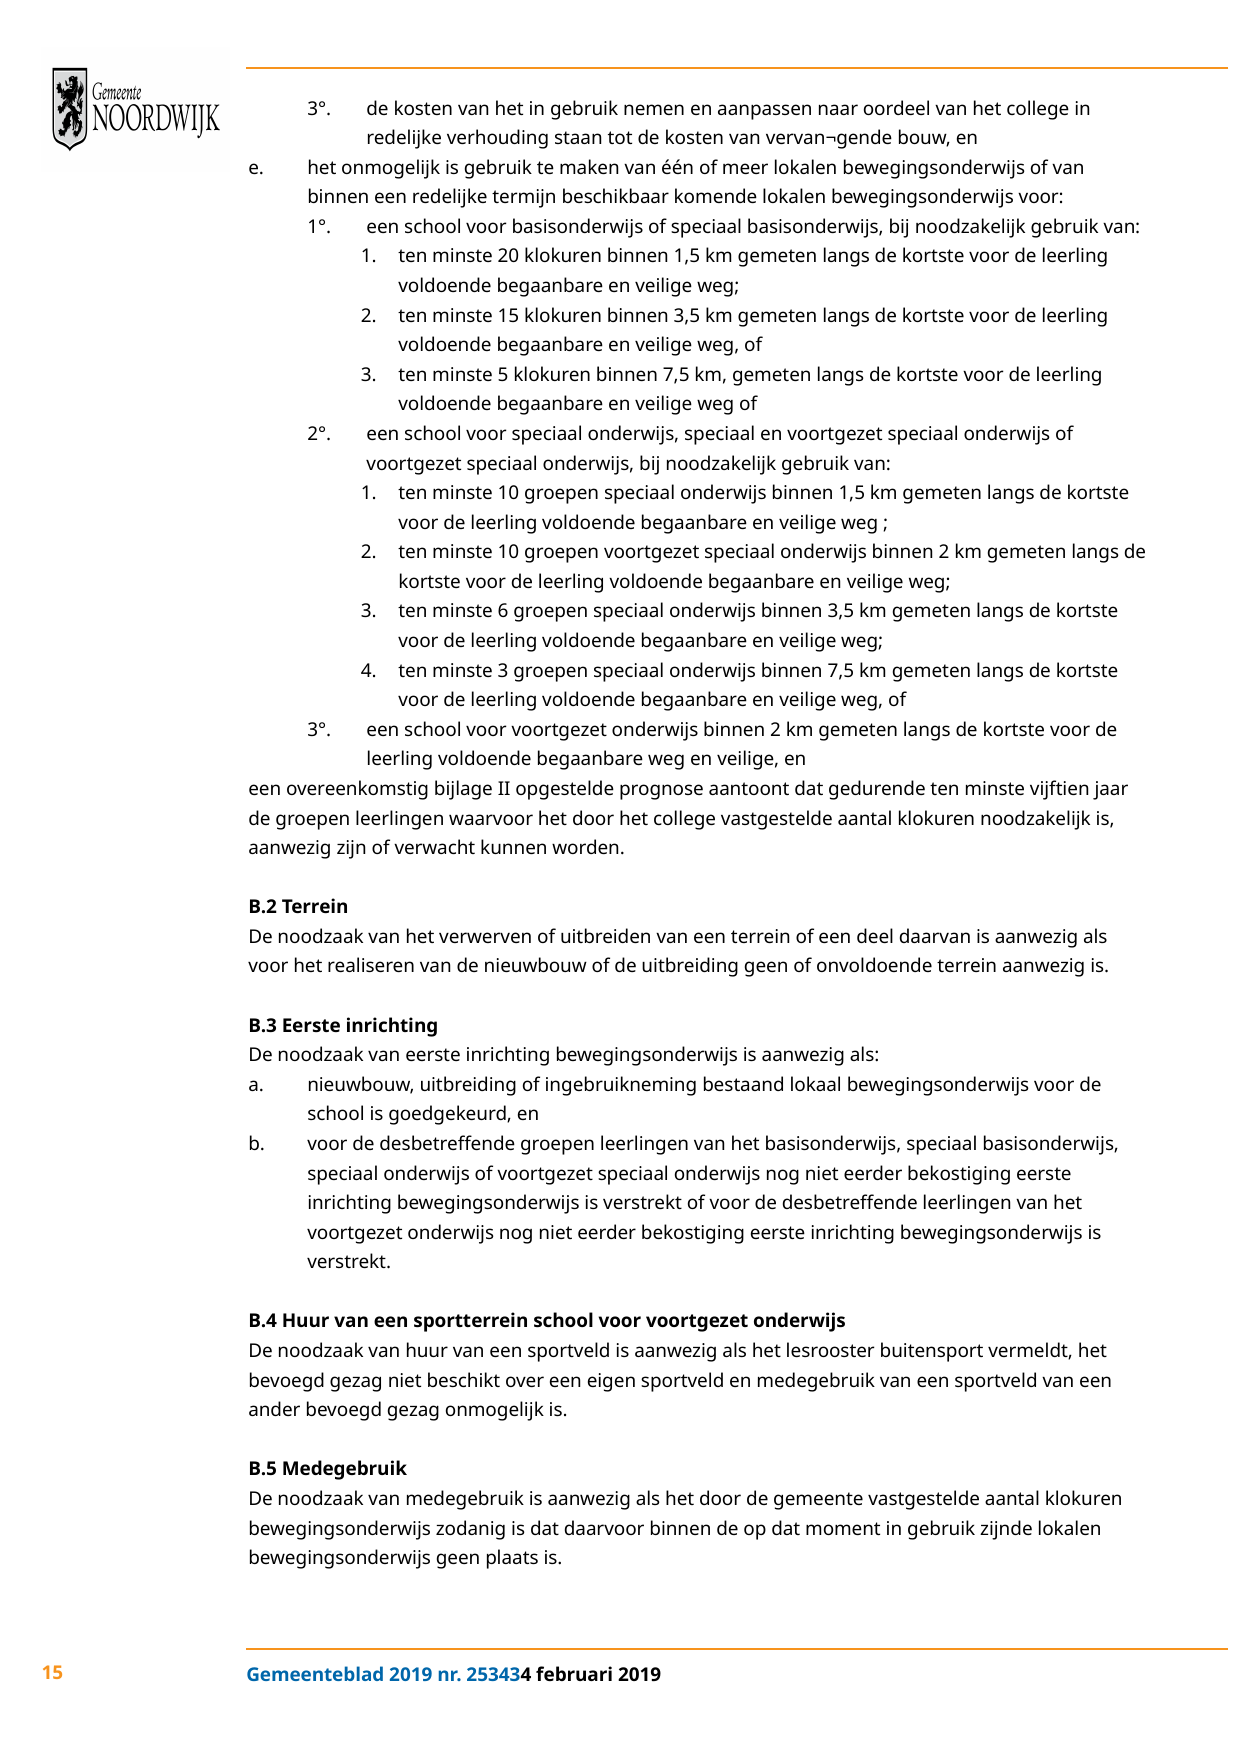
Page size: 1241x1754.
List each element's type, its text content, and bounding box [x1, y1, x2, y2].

text B.3 Eerste inrichting [248, 1012, 1152, 1038]
list het onmogelijk is gebruik te maken van één of meer lokalen bewegingsonderwijs of van binnen een redelijke termijn beschikbaar komende lokalen bewegingsonderwijs voor: [248, 154, 1152, 209]
text De noodzaak van huur van een sportveld is aanwezig als het lesrooster buitensport vermeldt, het bevoegd gezag niet beschikt over een eigen sportveld en medegebruik van een sportveld van een ander bevoegd gezag onmogelijk is. [248, 1337, 1152, 1422]
list ten minste 10 groepen voortgezet speciaal onderwijs binnen 2 km gemeten langs de kortste voor de leerling voldoende begaanbare en veilige weg; [361, 538, 1152, 594]
list ten minste 20 klokuren binnen 1,5 km gemeten langs de kortste voor de leerling voldoende begaanbare en veilige weg; [361, 243, 1152, 298]
list ten minste 6 groepen speciaal onderwijs binnen 3,5 km gemeten langs de kortste voor de leerling voldoende begaanbare en veilige weg; [361, 598, 1152, 653]
text De noodzaak van medegebruik is aanwezig als het door de gemeente vastgestelde aantal klokuren bewegingsonderwijs zodanig is dat daarvoor binnen de op dat moment in gebruik zijnde lokalen bewegingsonderwijs geen plaats is. [248, 1485, 1152, 1570]
list een school voor voortgezet onderwijs binnen 2 km gemeten langs de kortste voor de leerling voldoende begaanbare weg en veilige, en [307, 716, 1152, 771]
list ten minste 10 groepen speciaal onderwijs binnen 1,5 km gemeten langs de kortste voor de leerling voldoende begaanbare en veilige weg ; [361, 479, 1152, 535]
text De noodzaak van het verwerven of uitbreiden van een terrein of een deel daarvan is aanwezig als voor het realiseren van de nieuwbouw of de uitbreiding geen of onvoldoende terrein aanwezig is. [248, 923, 1152, 978]
list een school voor speciaal onderwijs, speciaal en voortgezet speciaal onderwijs of voortgezet speciaal onderwijs, bij noodzakelijk gebruik van: [307, 420, 1152, 476]
text De noodzaak van eerste inrichting bewegingsonderwijs is aanwezig als: [248, 1041, 1152, 1067]
list ten minste 5 klokuren binnen 7,5 km, gemeten langs de kortste voor de leerling voldoende begaanbare en veilige weg of [361, 361, 1152, 416]
list ten minste 3 groepen speciaal onderwijs binnen 7,5 km gemeten langs de kortste voor de leerling voldoende begaanbare en veilige weg, of [361, 657, 1152, 712]
text een overeenkomstig bijlage II opgestelde prognose aantoont dat gedurende ten minste vijftien jaar de groepen leerlingen waarvoor het door het college vastgestelde aantal klokuren noodzakelijk is, aanwezig zijn of verwacht kunnen worden. [248, 775, 1152, 860]
text B.2 Terrein [248, 893, 1152, 919]
text B.5 Medegebruik [248, 1456, 1152, 1481]
text B.4 Huur van een sportterrein school voor voortgezet onderwijs [248, 1308, 1152, 1333]
list de kosten van het in gebruik nemen en aanpassen naar oordeel van het college in redelijke verhouding staan tot de kosten van vervan¬gende bouw, en [307, 95, 1152, 150]
list nieuwbouw, uitbreiding of ingebruikneming bestaand lokaal bewegingsonderwijs voor de school is goedgekeurd, en [248, 1071, 1152, 1126]
picture [41, 47, 231, 172]
list een school voor basisonderwijs of speciaal basisonderwijs, bij noodzakelijk gebruik van: [307, 213, 1152, 239]
list ten minste 15 klokuren binnen 3,5 km gemeten langs de kortste voor de leerling voldoende begaanbare en veilige weg, of [361, 302, 1152, 357]
list voor de desbetreffende groepen leerlingen van het basisonderwijs, speciaal basisonderwijs, speciaal onderwijs of voortgezet speciaal onderwijs nog niet eerder bekostiging eerste inrichting bewegingsonderwijs is verstrekt of voor de desbetreffende leerlingen van het voortgezet onderwijs nog niet eerder bekostiging eerste inrichting bewegingsonderwijs is verstrekt. [248, 1130, 1152, 1274]
